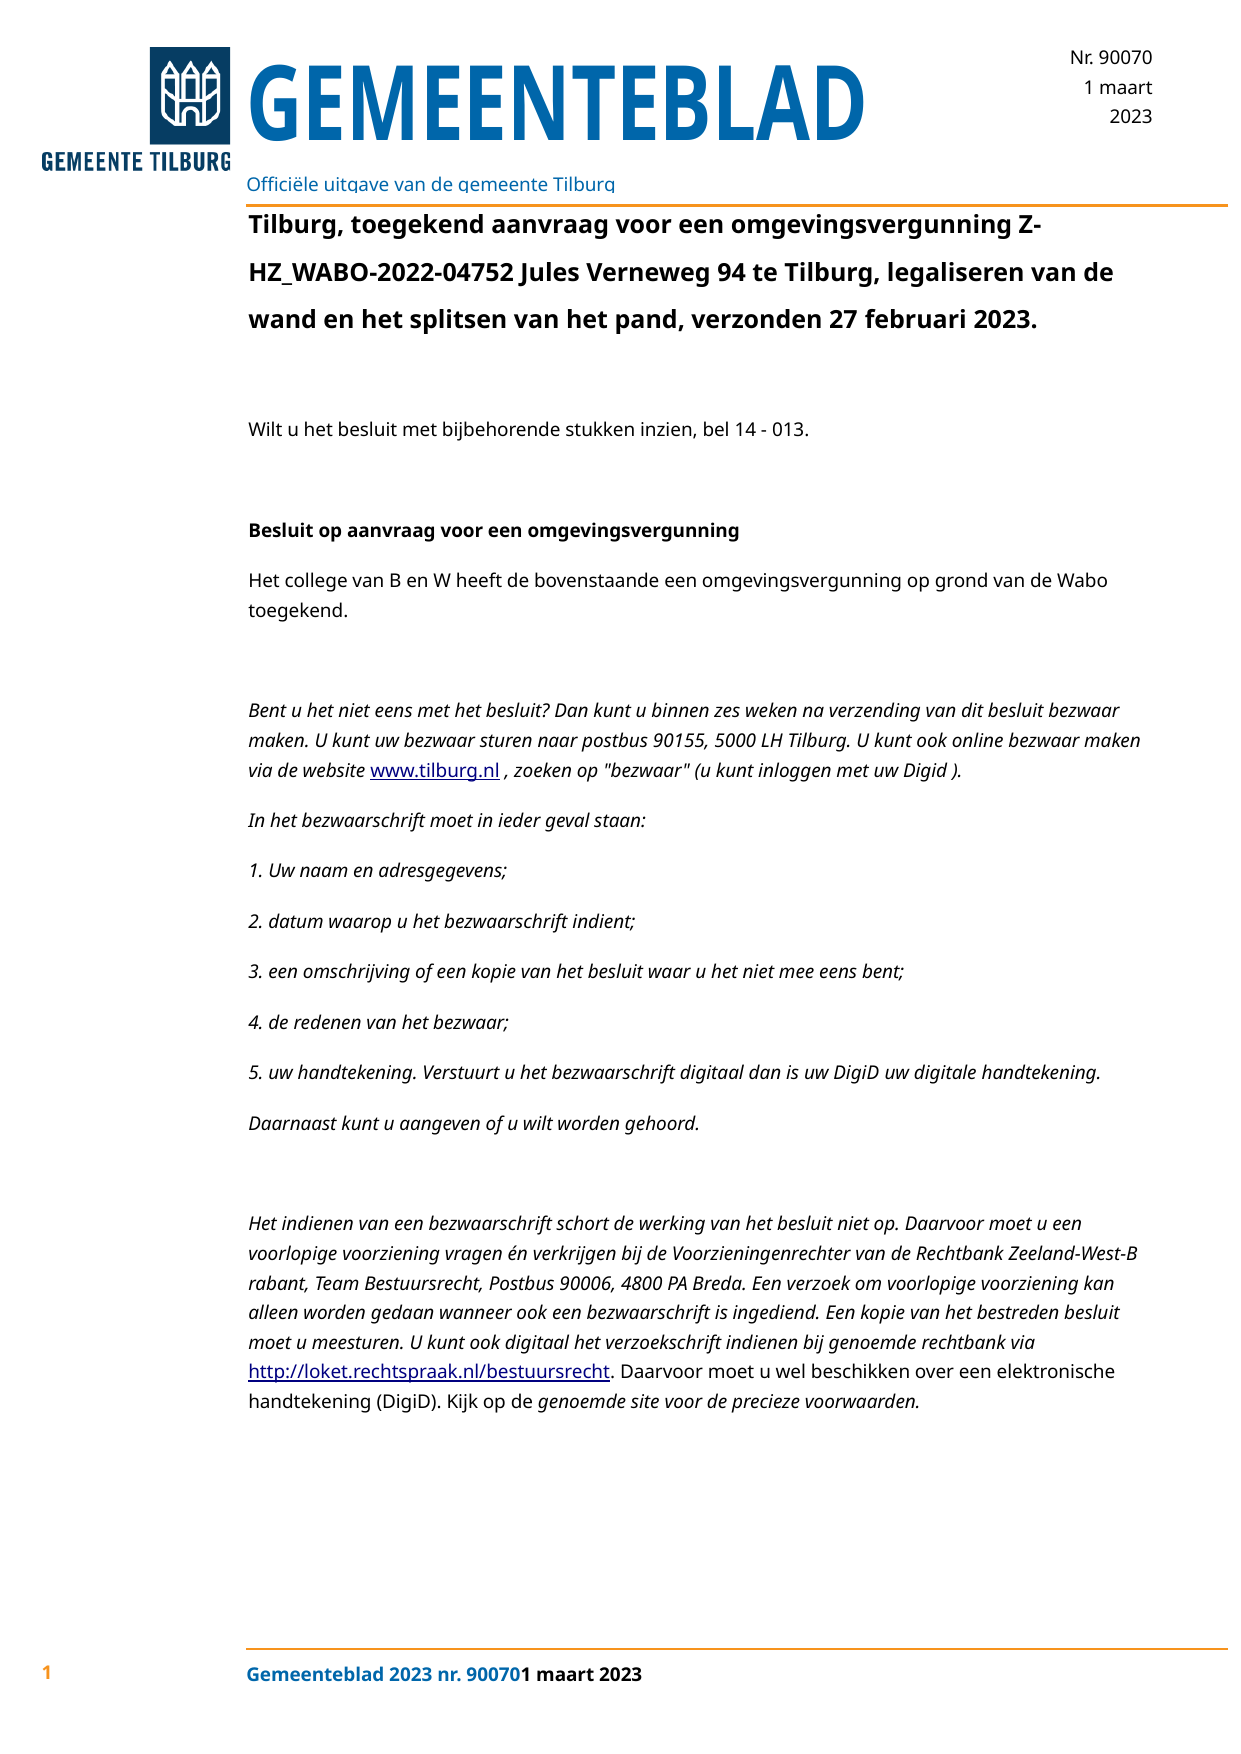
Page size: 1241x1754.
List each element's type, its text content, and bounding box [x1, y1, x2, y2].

text Daarnaast kunt u aangeven of u wilt worden gehoord. [248, 1110, 1152, 1135]
text Het indienen van een bezwaarschrift schort de werking van het besluit niet op. Daarvoor moet u een voorlopige voorziening vragen én verkrijgen bij de Voorzieningenrechter van de Rechtbank Zeeland-West-B rabant, Team Bestuursrecht, Postbus 90006, 4800 PA Breda. Een verzoek om voorlopige voorziening kan alleen worden gedaan wanneer ook een bezwaarschrift is ingediend. Een kopie van het bestreden besluit moet u meesturen. U kunt ook digitaal het verzoekschrift indienen bij genoemde rechtbank via http://loket.rechtspraak.nl/bestuursrecht. Daarvoor moet u wel beschikken over een elektronische handtekening (DigiD). Kijk op de genoemde site voor de precieze voorwaarden. [248, 1211, 1152, 1414]
text Tilburg, toegekend aanvraag voor een omgevingsvergunning Z-HZ_WABO-2022-04752 Jules Verneweg 94 te Tilburg, legaliseren van de wand en het splitsen van het pand, verzonden 27 februari 2023. [248, 207, 1152, 336]
text 4. de redenen van het bezwaar; [248, 1009, 1152, 1034]
text 3. een omschrijving of een kopie van het besluit waar u het niet mee eens bent; [248, 958, 1152, 984]
text Besluit op aanvraag voor een omgevingsvergunning [248, 517, 1152, 542]
text 5. uw handtekening. Verstuurt u het bezwaarschrift digitaal dan is uw DigiD uw digitale handtekening. [248, 1059, 1152, 1085]
text In het bezwaarschrift moet in ieder geval staan: [248, 807, 1152, 833]
picture [41, 47, 231, 172]
text Bent u het niet eens met het besluit? Dan kunt u binnen zes weken na verzending van dit besluit bezwaar maken. U kunt uw bezwaar sturen naar postbus 90155, 5000 LH Tilburg. U kunt ook online bezwaar maken via de website www.tilburg.nl , zoeken op "bezwaar" (u kunt inloggen met uw Digid ). [248, 698, 1152, 782]
text 1. Uw naam en adresgegevens; [248, 858, 1152, 883]
text 2. datum waarop u het bezwaarschrift indient; [248, 908, 1152, 934]
text Het college van B en W heeft de bovenstaande een omgevingsvergunning op grond van de Wabo toegekend. [248, 567, 1152, 622]
text Wilt u het besluit met bijbehorende stukken inzien, bel 14 - 013. [248, 416, 1152, 442]
